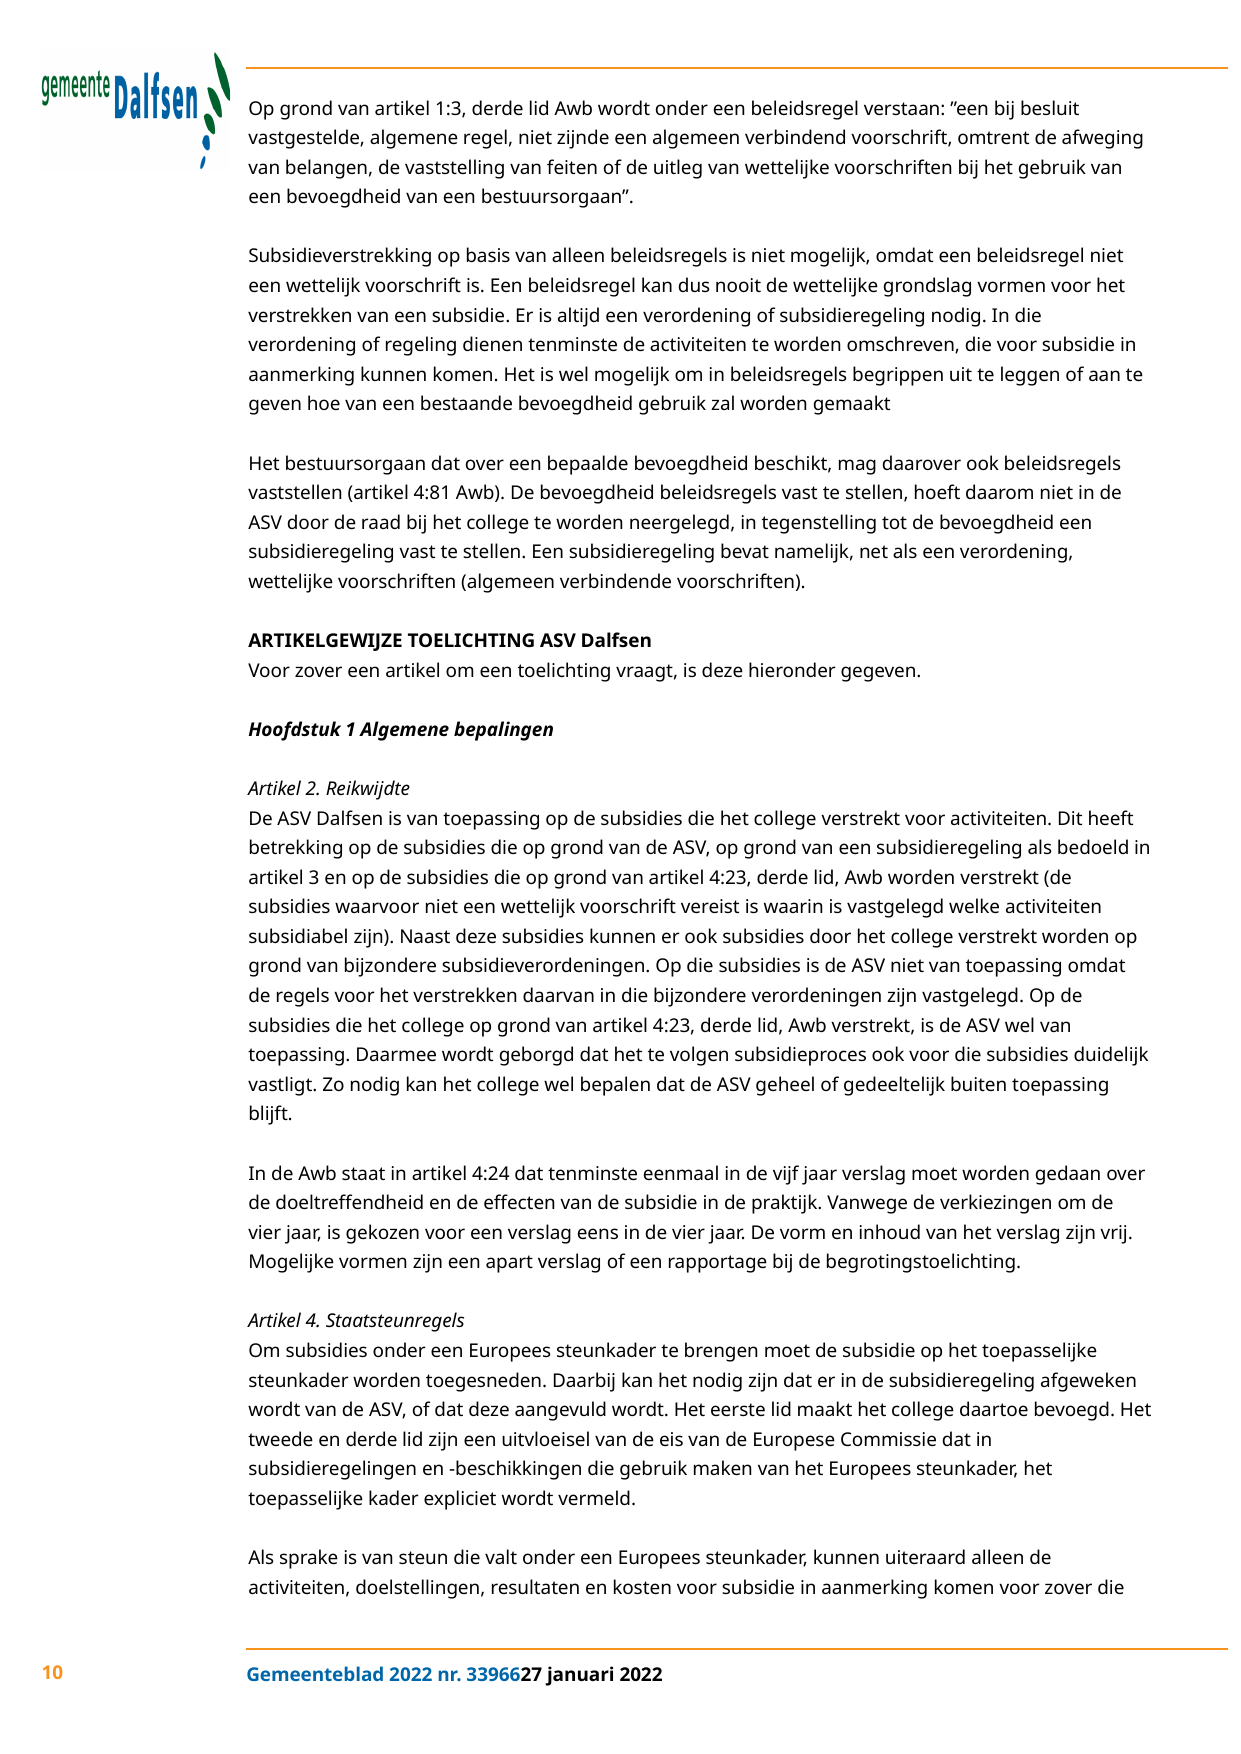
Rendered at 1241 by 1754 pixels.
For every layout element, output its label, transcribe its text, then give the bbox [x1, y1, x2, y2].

text Als sprake is van steun die valt onder een Europees steunkader, kunnen uiteraard alleen de activiteiten, doelstellingen, resultaten en kosten voor subsidie in aanmerking komen voor zover die [248, 1544, 1152, 1600]
text In de Awb staat in artikel 4:24 dat tenminste eenmaal in de vijf jaar verslag moet worden gedaan over de doeltreffendheid en de effecten van de subsidie in de praktijk. Vanwege de verkiezingen om de vier jaar, is gekozen voor een verslag eens in de vier jaar. De vorm en inhoud van het verslag zijn vrij. Mogelijke vormen zijn een apart verslag of een rapportage bij de begrotingstoelichting. [248, 1160, 1152, 1274]
text Het bestuursorgaan dat over een bepaalde bevoegdheid beschikt, mag daarover ook beleidsregels vaststellen (artikel 4:81 Awb). De bevoegdheid beleidsregels vast te stellen, hoeft daarom niet in de ASV door de raad bij het college te worden neergelegd, in tegenstelling tot de bevoegdheid een subsidieregeling vast te stellen. Een subsidieregeling bevat namelijk, net als een verordening, wettelijke voorschriften (algemeen verbindende voorschriften). [248, 450, 1152, 594]
text Voor zover een artikel om een toelichting vraagt, is deze hieronder gegeven. [248, 657, 1152, 683]
picture [41, 47, 231, 172]
text ARTIKELGEWIJZE TOELICHTING ASV Dalfsen [248, 627, 1152, 653]
text Artikel 4. Staatsteunregels [248, 1308, 1152, 1333]
text Hoofdstuk 1 Algemene bepalingen [248, 716, 1152, 742]
text Subsidieverstrekking op basis van alleen beleidsregels is niet mogelijk, omdat een beleidsregel niet een wettelijk voorschrift is. Een beleidsregel kan dus nooit de wettelijke grondslag vormen voor het verstrekken van een subsidie. Er is altijd een verordening of subsidieregeling nodig. In die verordening of regeling dienen tenminste de activiteiten te worden omschreven, die voor subsidie in aanmerking kunnen komen. Het is wel mogelijk om in beleidsregels begrippen uit te leggen of aan te geven hoe van een bestaande bevoegdheid gebruik zal worden gemaakt [248, 243, 1152, 416]
text Op grond van artikel 1:3, derde lid Awb wordt onder een beleidsregel verstaan: ”een bij besluit vastgestelde, algemene regel, niet zijnde een algemeen verbindend voorschrift, omtrent de afweging van belangen, de vaststelling van feiten of de uitleg van wettelijke voorschriften bij het gebruik van een bevoegdheid van een bestuursorgaan”. [248, 95, 1152, 209]
text Artikel 2. Reikwijdte [248, 775, 1152, 801]
text De ASV Dalfsen is van toepassing op de subsidies die het college verstrekt voor activiteiten. Dit heeft betrekking op de subsidies die op grond van de ASV, op grond van een subsidieregeling als bedoeld in artikel 3 en op de subsidies die op grond van artikel 4:23, derde lid, Awb worden verstrekt (de subsidies waarvoor niet een wettelijk voorschrift vereist is waarin is vastgelegd welke activiteiten subsidiabel zijn). Naast deze subsidies kunnen er ook subsidies door het college verstrekt worden op grond van bijzondere subsidieverordeningen. Op die subsidies is de ASV niet van toepassing omdat de regels voor het verstrekken daarvan in die bijzondere verordeningen zijn vastgelegd. Op de subsidies die het college op grond van artikel 4:23, derde lid, Awb verstrekt, is de ASV wel van toepassing. Daarmee wordt geborgd dat het te volgen subsidieproces ook voor die subsidies duidelijk vastligt. Zo nodig kan het college wel bepalen dat de ASV geheel of gedeeltelijk buiten toepassing blijft. [248, 805, 1152, 1126]
text Om subsidies onder een Europees steunkader te brengen moet de subsidie op het toepasselijke steunkader worden toegesneden. Daarbij kan het nodig zijn dat er in de subsidieregeling afgeweken wordt van de ASV, of dat deze aangevuld wordt. Het eerste lid maakt het college daartoe bevoegd. Het tweede en derde lid zijn een uitvloeisel van de eis van de Europese Commissie dat in subsidieregelingen en -beschikkingen die gebruik maken van het Europees steunkader, het toepasselijke kader expliciet wordt vermeld. [248, 1337, 1152, 1511]
